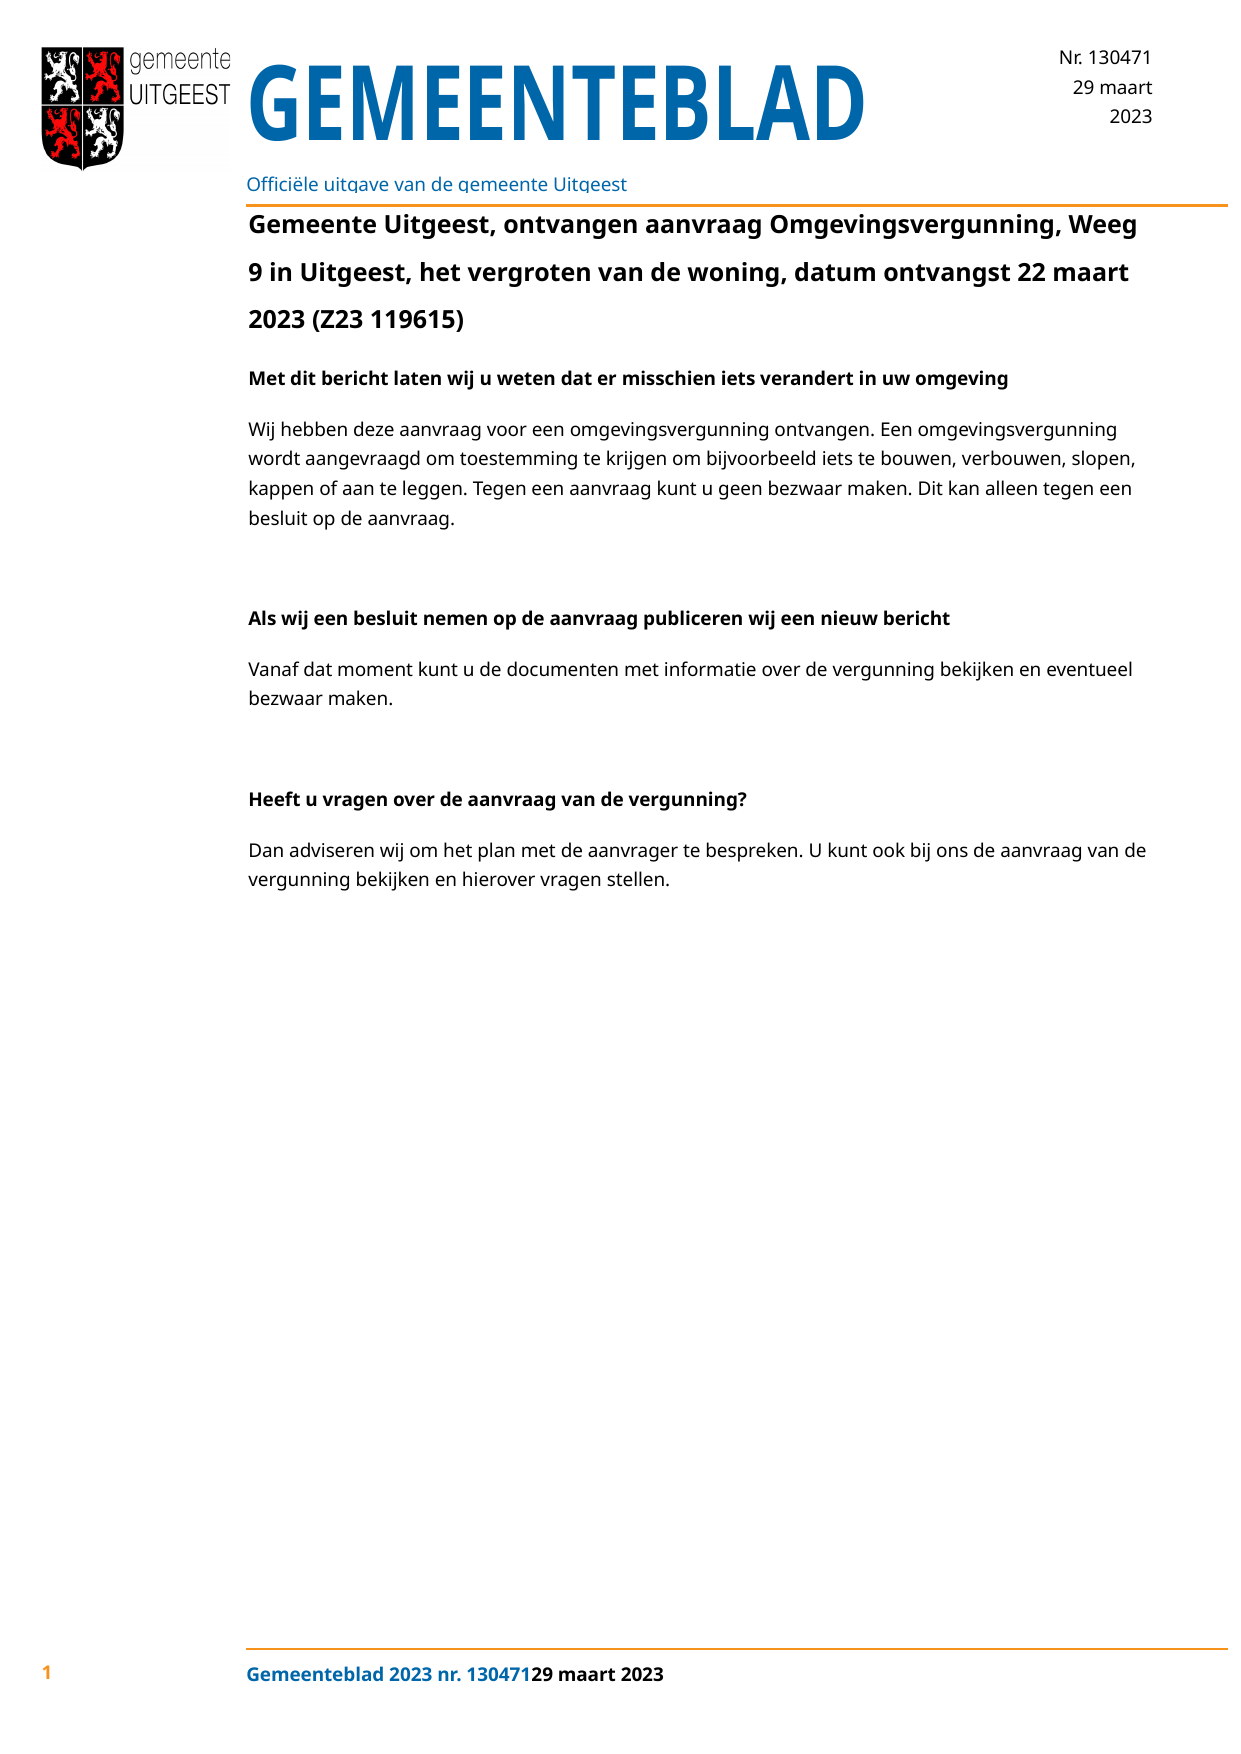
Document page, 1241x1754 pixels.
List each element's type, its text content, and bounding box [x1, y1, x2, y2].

text Heeft u vragen over de aanvraag van de vergunning? [248, 786, 1152, 812]
text Als wij een besluit nemen op de aanvraag publiceren wij een nieuw bericht [248, 606, 1152, 631]
text Dan adviseren wij om het plan met de aanvrager te bespreken. U kunt ook bij ons de aanvraag van de vergunning bekijken en hierover vragen stellen. [248, 837, 1152, 892]
text Vanaf dat moment kunt u de documenten met informatie over de vergunning bekijken en eventueel bezwaar maken. [248, 656, 1152, 711]
text Met dit bericht laten wij u weten dat er misschien iets verandert in uw omgeving [248, 366, 1152, 391]
text Wij hebben deze aanvraag voor een omgevingsvergunning ontvangen. Een omgevingsvergunning wordt aangevraagd om toestemming te krijgen om bijvoorbeeld iets te bouwen, verbouwen, slopen, kappen of aan te leggen. Tegen een aanvraag kunt u geen bezwaar maken. Dit kan alleen tegen een besluit op de aanvraag. [248, 416, 1152, 530]
text Gemeente Uitgeest, ontvangen aanvraag Omgevingsvergunning, Weeg 9 in Uitgeest, het vergroten van de woning, datum ontvangst 22 maart 2023 (Z23 119615) [248, 207, 1152, 336]
picture [41, 47, 231, 172]
